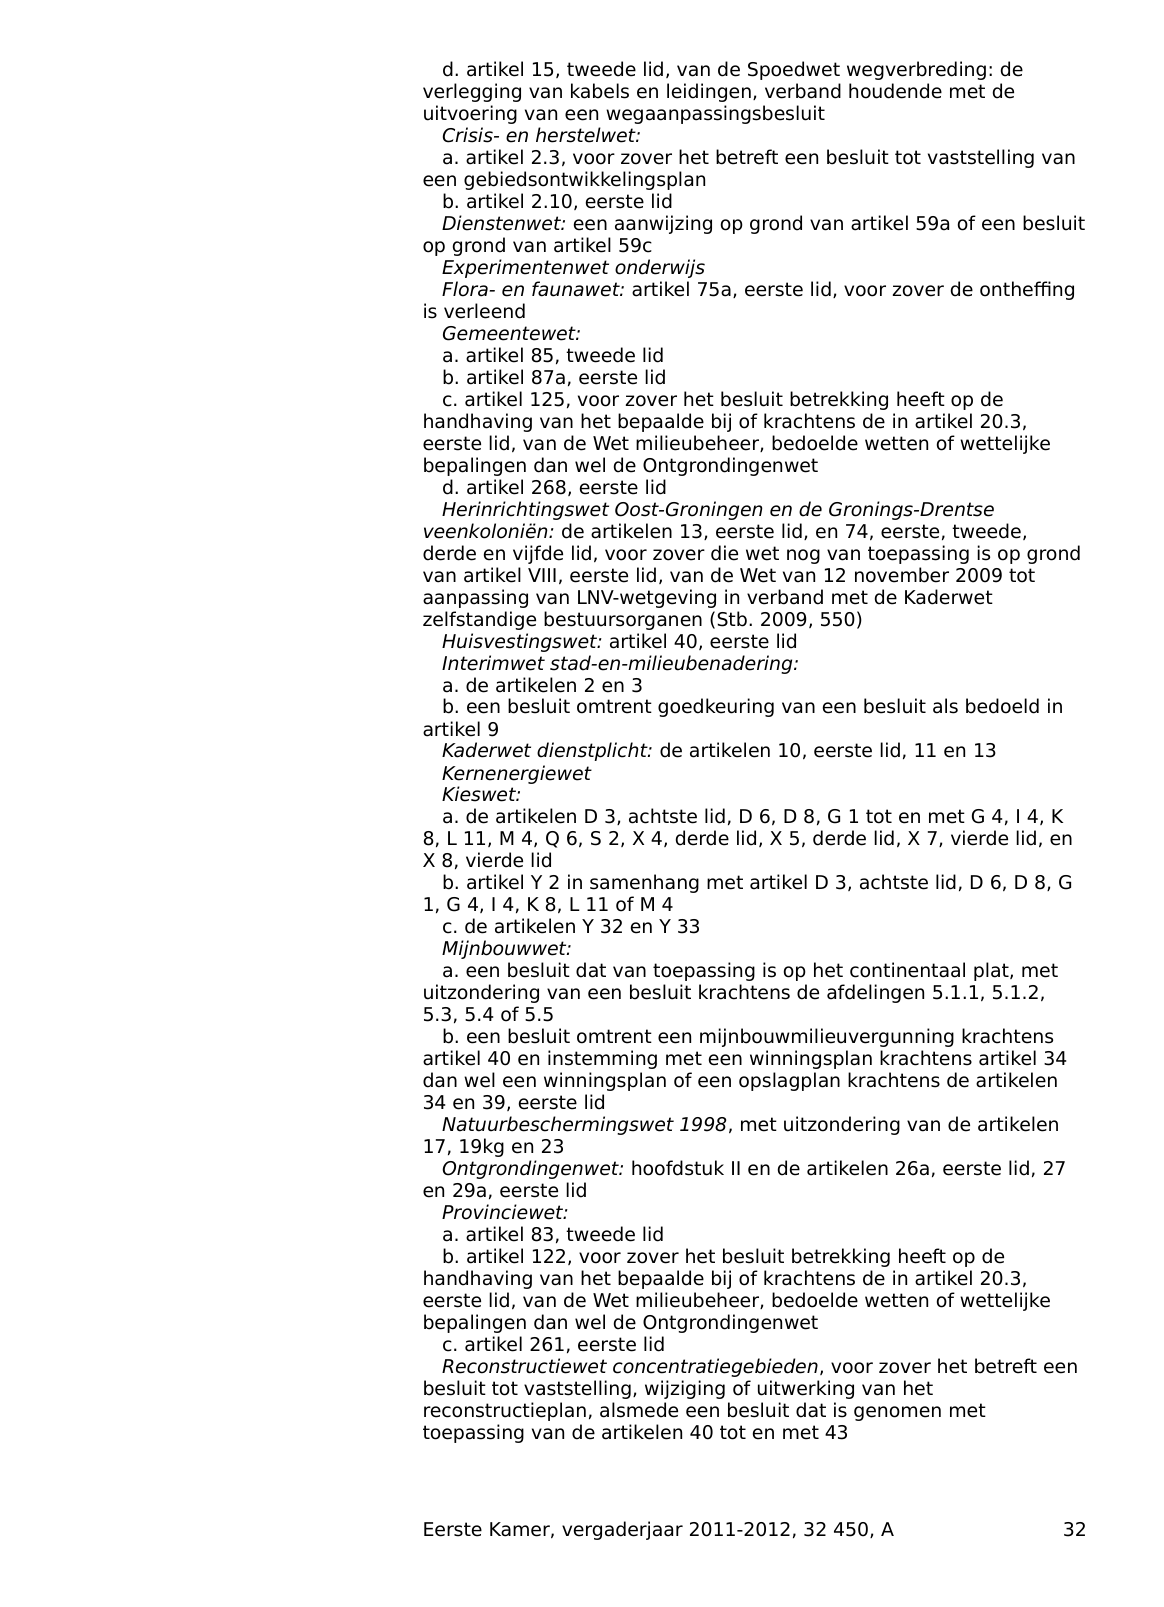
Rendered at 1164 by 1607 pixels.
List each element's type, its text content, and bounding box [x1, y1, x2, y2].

text c. de artikelen Y 32 en Y 33 [422, 916, 1087, 938]
text Kernenergiewet [422, 762, 1087, 784]
text a. artikel 2.3, voor zover het betreft een besluit tot vaststelling van een gebiedsontwikkelingsplan [422, 147, 1087, 191]
text Huisvestingswet: artikel 40, eerste lid [422, 631, 1087, 652]
text Crisis- en herstelwet: [422, 125, 1087, 147]
text Herinrichtingswet Oost-Groningen en de Gronings-Drentse veenkoloniën: de artikelen 13, eerste lid, en 74, eerste, tweede, derde en vijfde lid, voor zover die wet nog van toepassing is op grond van artikel VIII, eerste lid, van de Wet van 12 november 2009 tot aanpassing van LNV-wetgeving in verband met de Kaderwet zelfstandige bestuursorganen (Stb. 2009, 550) [422, 499, 1087, 631]
text a. een besluit dat van toepassing is op het continentaal plat, met uitzondering van een besluit krachtens de afdelingen 5.1.1, 5.1.2, 5.3, 5.4 of 5.5 [422, 960, 1087, 1026]
text Flora- en faunawet: artikel 75a, eerste lid, voor zover de ontheffing is verleend [422, 279, 1087, 323]
text Provinciewet: [422, 1202, 1087, 1224]
text Gemeentewet: [422, 323, 1087, 345]
text a. de artikelen 2 en 3 [422, 674, 1087, 696]
text a. artikel 85, tweede lid [422, 345, 1087, 367]
text Dienstenwet: een aanwijzing op grond van artikel 59a of een besluit op grond van artikel 59c [422, 213, 1087, 257]
text b. een besluit omtrent goedkeuring van een besluit als bedoeld in artikel 9 [422, 696, 1087, 740]
text a. de artikelen D 3, achtste lid, D 6, D 8, G 1 tot en met G 4, I 4, K 8, L 11, M 4, Q 6, S 2, X 4, derde lid, X 5, derde lid, X 7, vierde lid, en X 8, vierde lid [422, 806, 1087, 872]
text c. artikel 261, eerste lid [422, 1334, 1087, 1356]
text c. artikel 125, voor zover het besluit betrekking heeft op de handhaving van het bepaalde bij of krachtens de in artikel 20.3, eerste lid, van de Wet milieubeheer, bedoelde wetten of wettelijke bepalingen dan wel de Ontgrondingenwet [422, 389, 1087, 477]
text d. artikel 268, eerste lid [422, 477, 1087, 499]
text Reconstructiewet concentratiegebieden, voor zover het betreft een besluit tot vaststelling, wijziging of uitwerking van het reconstructieplan, alsmede een besluit dat is genomen met toepassing van de artikelen 40 tot en met 43 [422, 1356, 1087, 1444]
text Kaderwet dienstplicht: de artikelen 10, eerste lid, 11 en 13 [422, 740, 1087, 762]
text Experimentenwet onderwijs [422, 257, 1087, 279]
text b. artikel Y 2 in samenhang met artikel D 3, achtste lid, D 6, D 8, G 1, G 4, I 4, K 8, L 11 of M 4 [422, 872, 1087, 916]
text a. artikel 83, tweede lid [422, 1224, 1087, 1246]
text b. artikel 87a, eerste lid [422, 367, 1087, 389]
text Natuurbeschermingswet 1998, met uitzondering van de artikelen 17, 19kg en 23 [422, 1114, 1087, 1158]
text b. artikel 122, voor zover het besluit betrekking heeft op de handhaving van het bepaalde bij of krachtens de in artikel 20.3, eerste lid, van de Wet milieubeheer, bedoelde wetten of wettelijke bepalingen dan wel de Ontgrondingenwet [422, 1246, 1087, 1334]
text Interimwet stad-en-milieubenadering: [422, 652, 1087, 674]
text b. een besluit omtrent een mijnbouwmilieuvergunning krachtens artikel 40 en instemming met een winningsplan krachtens artikel 34 dan wel een winningsplan of een opslagplan krachtens de artikelen 34 en 39, eerste lid [422, 1026, 1087, 1114]
text d. artikel 15, tweede lid, van de Spoedwet wegverbreding: de verlegging van kabels en leidingen, verband houdende met de uitvoering van een wegaanpassingsbesluit [422, 59, 1087, 125]
text b. artikel 2.10, eerste lid [422, 191, 1087, 213]
text Ontgrondingenwet: hoofdstuk II en de artikelen 26a, eerste lid, 27 en 29a, eerste lid [422, 1158, 1087, 1202]
text Mijnbouwwet: [422, 938, 1087, 960]
text Kieswet: [422, 784, 1087, 806]
